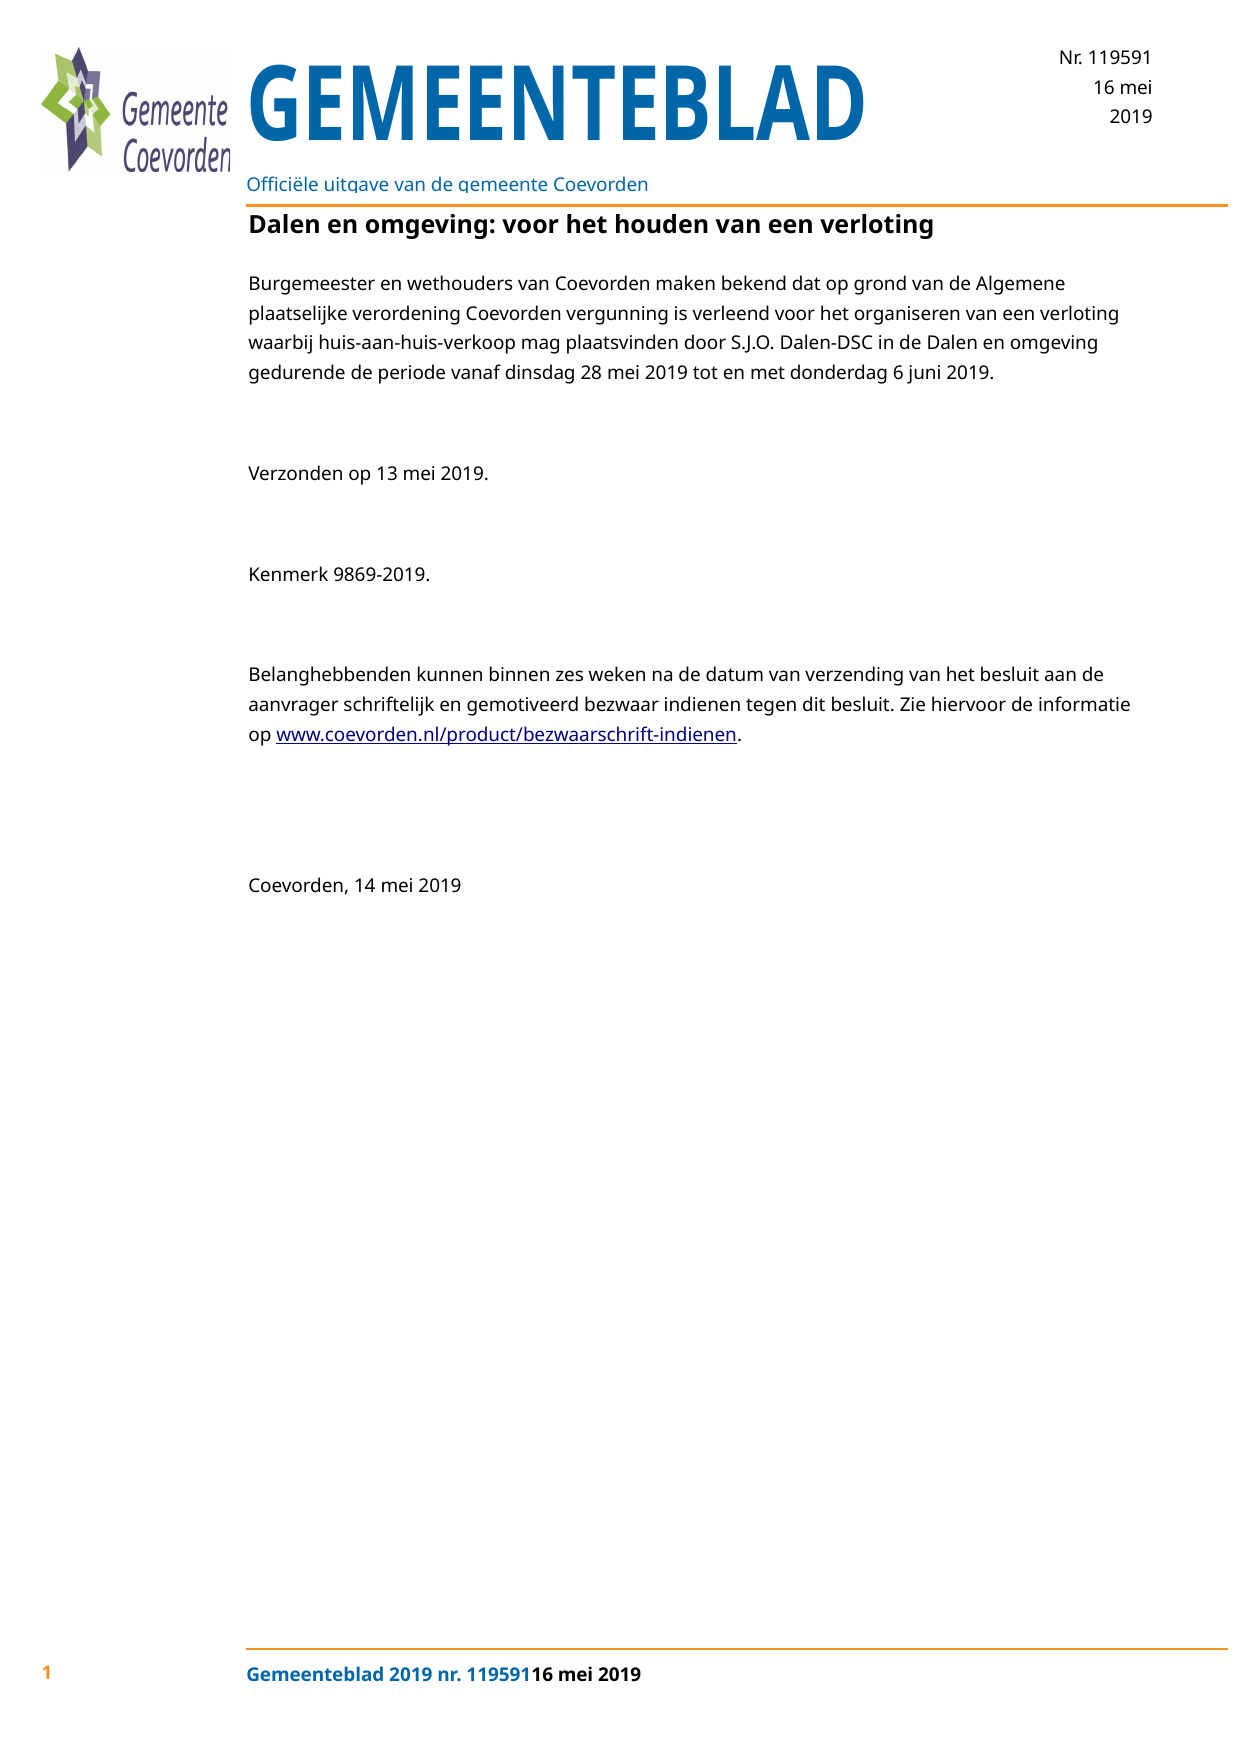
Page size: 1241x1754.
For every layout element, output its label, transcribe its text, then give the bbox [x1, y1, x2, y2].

text Burgemeester en wethouders van Coevorden maken bekend dat op grond van de Algemene plaatselijke verordening Coevorden vergunning is verleend voor het organiseren van een verloting waarbij huis-aan-huis-verkoop mag plaatsvinden door S.J.O. Dalen-DSC in de Dalen en omgeving gedurende de periode vanaf dinsdag 28 mei 2019 tot en met donderdag 6 juni 2019. [248, 270, 1152, 385]
text Verzonden op 13 mei 2019. [248, 460, 1152, 486]
text Dalen en omgeving: voor het houden van een verloting [248, 207, 1152, 241]
text Belanghebbenden kunnen binnen zes weken na de datum van verzending van het besluit aan de aanvrager schriftelijk en gemotiveerd bezwaar indienen tegen dit besluit. Zie hiervoor de informatie op www.coevorden.nl/product/bezwaarschrift-indienen. [248, 662, 1152, 746]
text Kenmerk 9869-2019. [248, 561, 1152, 586]
picture [41, 47, 231, 172]
text Coevorden, 14 mei 2019 [248, 872, 1152, 898]
